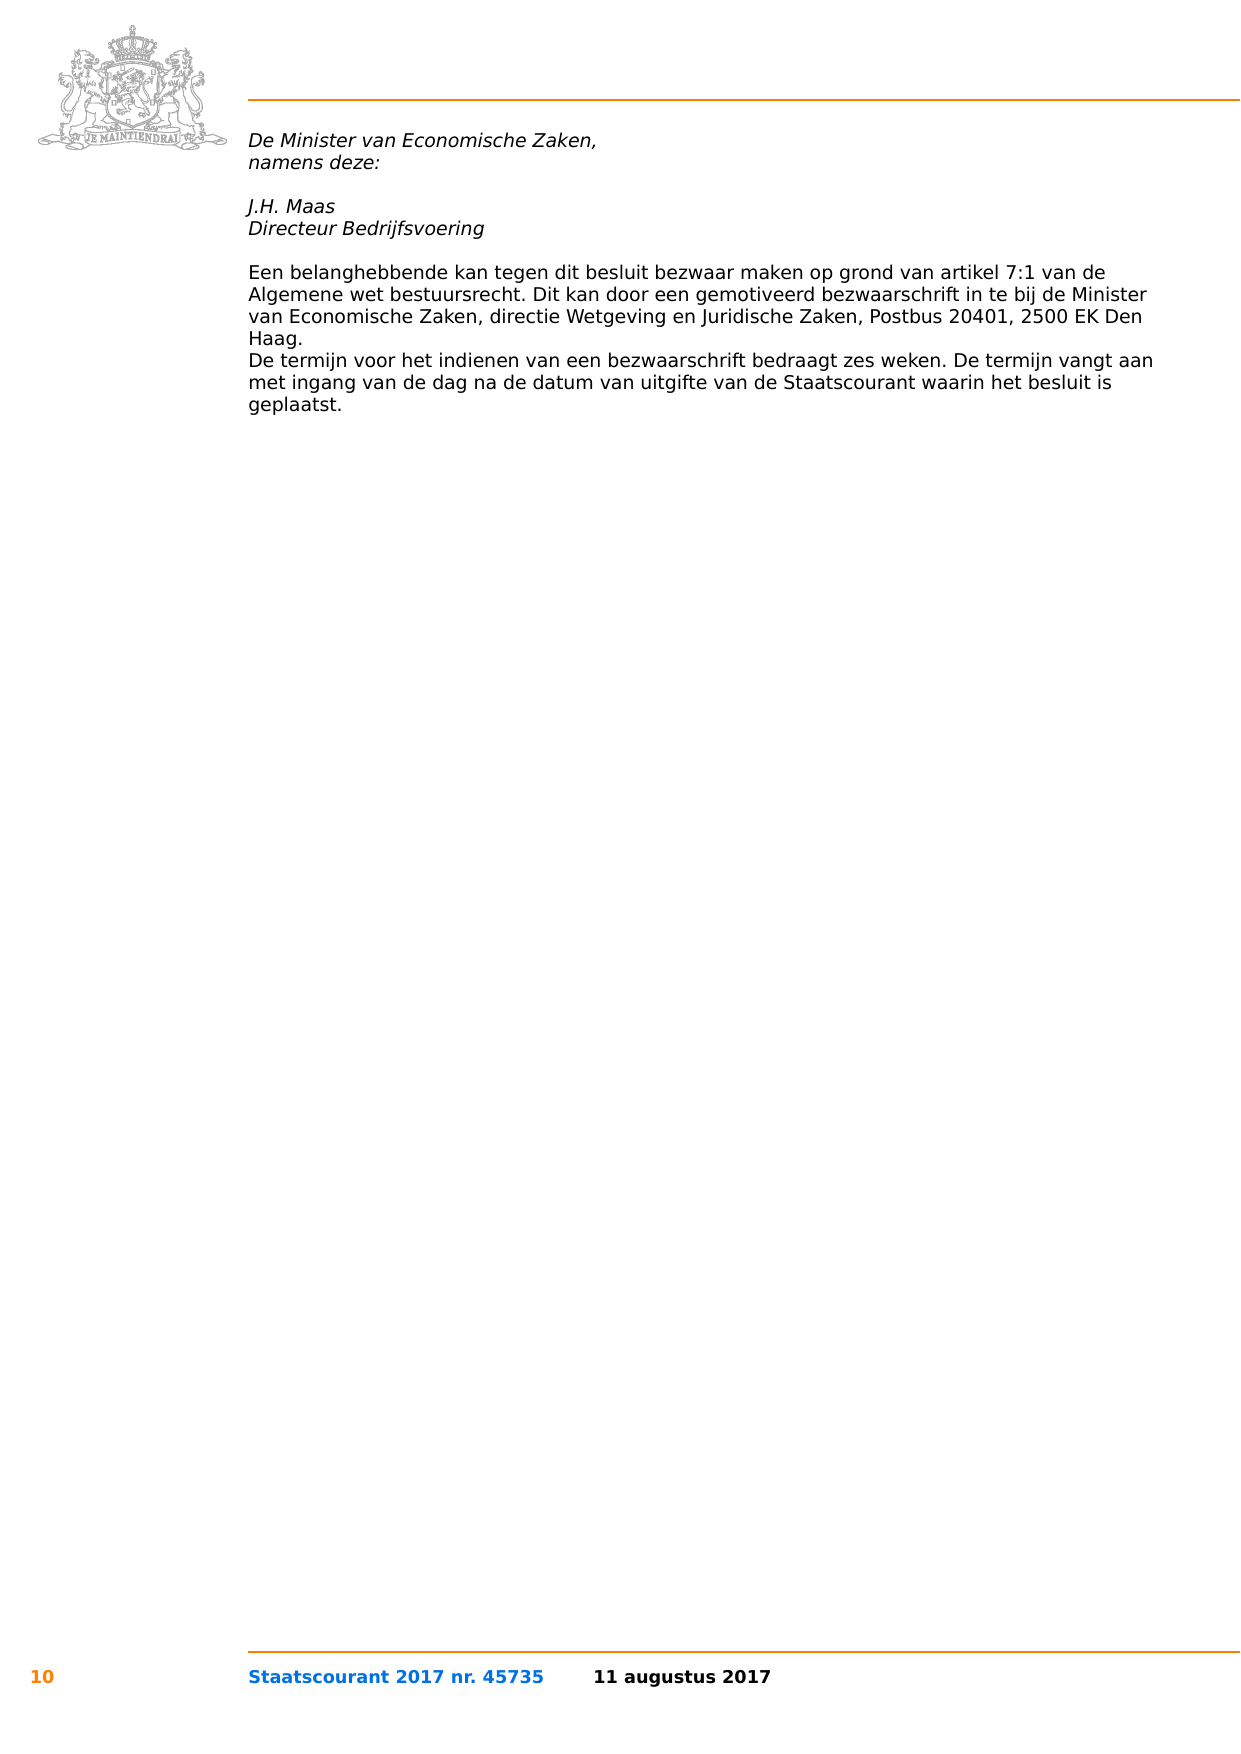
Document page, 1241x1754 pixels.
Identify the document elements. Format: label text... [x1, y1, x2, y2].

picture [38, 25, 227, 150]
text De termijn voor het indienen van een bezwaarschrift bedraagt zes weken. De termijn vangt aan met ingang van de dag na de datum van uitgifte van de Staatscourant waarin het besluit is geplaatst. [248, 349, 1163, 416]
text Een belanghebbende kan tegen dit besluit bezwaar maken op grond van artikel 7:1 van de Algemene wet bestuursrecht. Dit kan door een gemotiveerd bezwaarschrift in te bij de Minister van Economische Zaken, directie Wetgeving en Juridische Zaken, Postbus 20401, 2500 EK Den Haag. [248, 262, 1163, 349]
text De Minister van Economische Zaken, namens deze: J.H. Maas Directeur Bedrijfsvoering [248, 130, 1163, 240]
